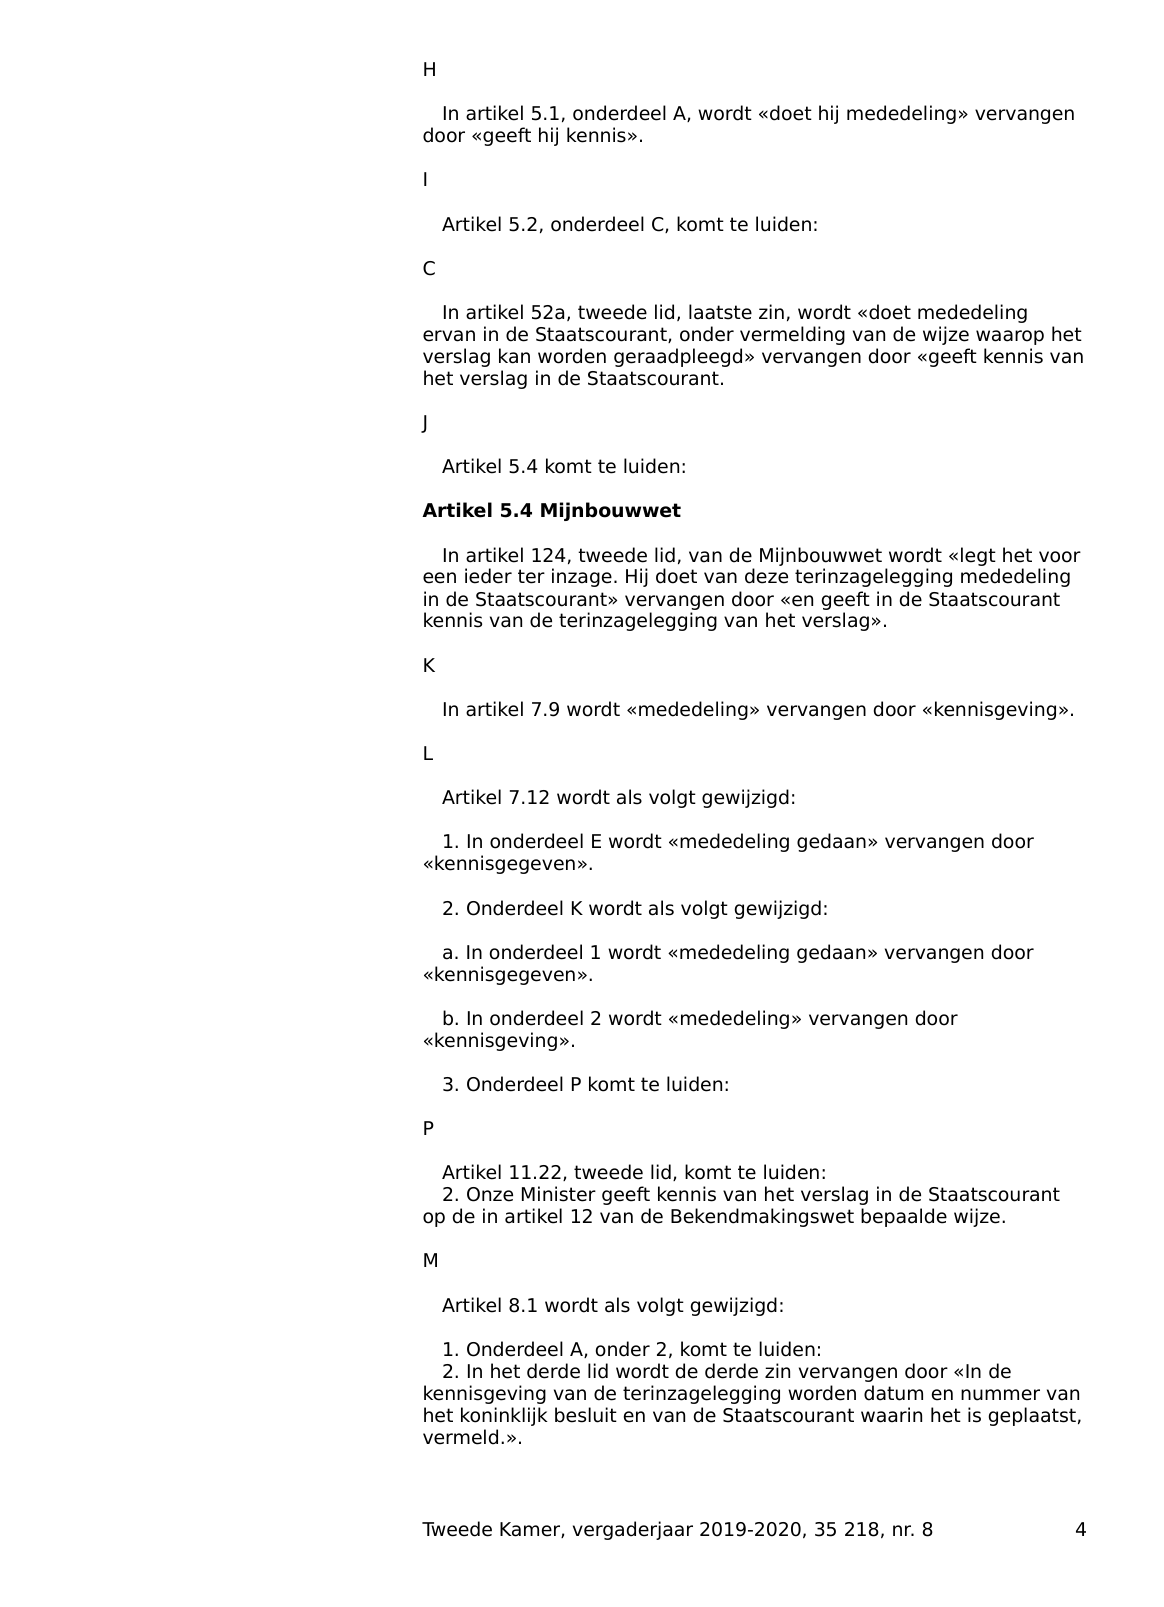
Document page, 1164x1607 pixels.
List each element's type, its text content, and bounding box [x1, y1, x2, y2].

text b. In onderdeel 2 wordt «mededeling» vervangen door «kennisgeving». [422, 1008, 1087, 1052]
text In artikel 5.1, onderdeel A, wordt «doet hij mededeling» vervangen door «geeft hij kennis». [422, 103, 1087, 147]
subtitle L [422, 743, 1087, 765]
text Artikel 5.4 komt te luiden: [422, 456, 1087, 478]
text Artikel 5.2, onderdeel C, komt te luiden: [422, 213, 1087, 236]
text 3. Onderdeel P komt te luiden: [422, 1074, 1087, 1096]
text 2. Onderdeel K wordt als volgt gewijzigd: [422, 897, 1087, 919]
subtitle M [422, 1250, 1087, 1272]
text 2. In het derde lid wordt de derde zin vervangen door «In de kennisgeving van de terinzagelegging worden datum en nummer van het koninklijk besluit en van de Staatscourant waarin het is geplaatst, vermeld.». [422, 1361, 1087, 1448]
text Artikel 7.12 wordt als volgt gewijzigd: [422, 787, 1087, 809]
text 1. In onderdeel E wordt «mededeling gedaan» vervangen door «kennisgegeven». [422, 831, 1087, 875]
subtitle Artikel 5.4 Mijnbouwwet [422, 500, 1087, 522]
subtitle P [422, 1118, 1087, 1140]
text In artikel 52a, tweede lid, laatste zin, wordt «doet mededeling ervan in de Staatscourant, onder vermelding van de wijze waarop het verslag kan worden geraadpleegd» vervangen door «geeft kennis van het verslag in de Staatscourant. [422, 302, 1087, 390]
text Artikel 8.1 wordt als volgt gewijzigd: [422, 1294, 1087, 1316]
text In artikel 7.9 wordt «mededeling» vervangen door «kennisgeving». [422, 699, 1087, 721]
subtitle C [422, 258, 1087, 280]
text 2. Onze Minister geeft kennis van het verslag in de Staatscourant op de in artikel 12 van de Bekendmakingswet bepaalde wijze. [422, 1184, 1087, 1228]
text In artikel 124, tweede lid, van de Mijnbouwwet wordt «legt het voor een ieder ter inzage. Hij doet van deze terinzagelegging mededeling in de Staatscourant» vervangen door «en geeft in de Staatscourant kennis van de terinzagelegging van het verslag». [422, 544, 1087, 632]
text 1. Onderdeel A, onder 2, komt te luiden: [422, 1339, 1087, 1361]
subtitle K [422, 654, 1087, 677]
subtitle J [422, 412, 1087, 434]
text Artikel 11.22, tweede lid, komt te luiden: [422, 1162, 1087, 1184]
subtitle H [422, 59, 1087, 81]
text a. In onderdeel 1 wordt «mededeling gedaan» vervangen door «kennisgegeven». [422, 942, 1087, 986]
subtitle I [422, 169, 1087, 191]
